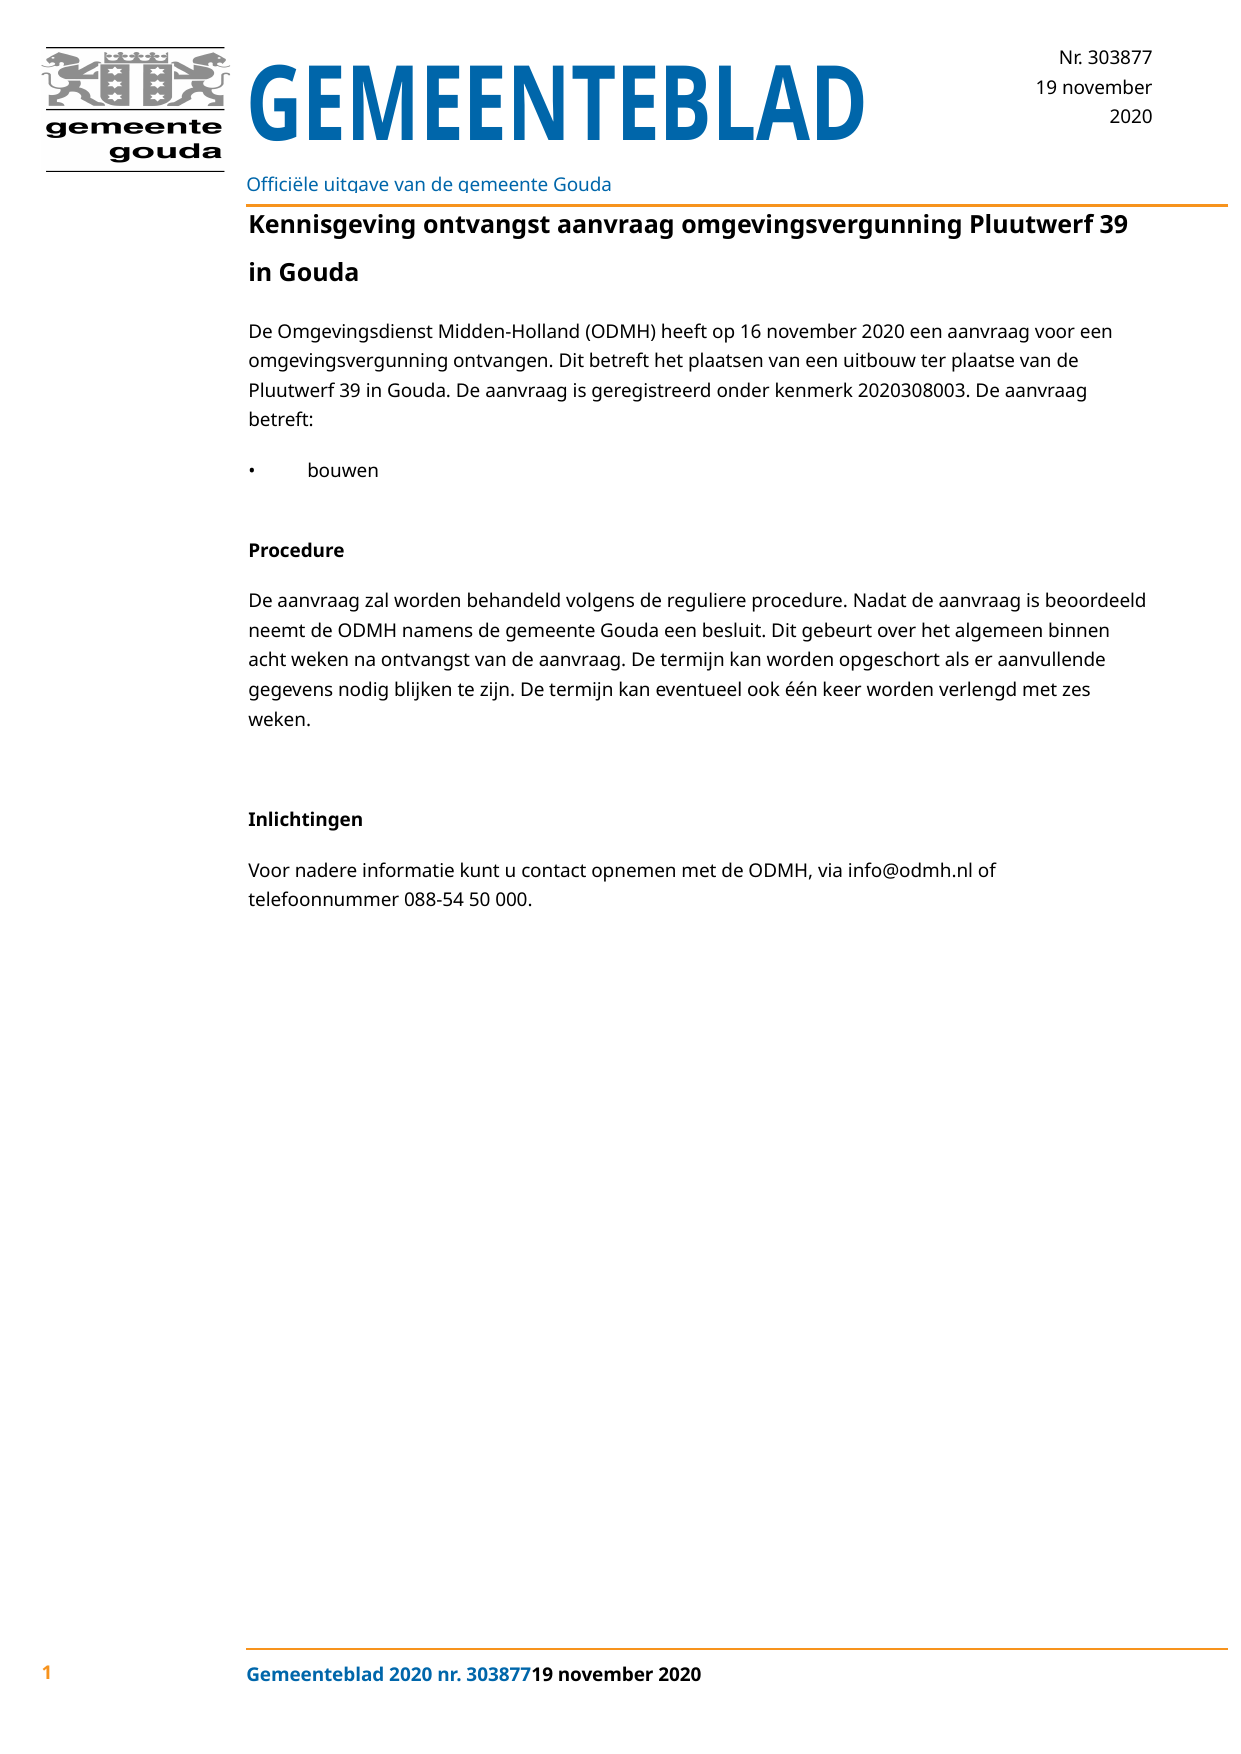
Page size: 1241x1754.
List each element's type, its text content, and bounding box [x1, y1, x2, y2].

list bouwen [248, 457, 1152, 483]
text Voor nadere informatie kunt u contact opnemen met de ODMH, via info@odmh.nl of telefoonnummer 088-54 50 000. [248, 857, 1152, 912]
text Inlichtingen [248, 807, 1152, 832]
text De Omgevingsdienst Midden-Holland (ODMH) heeft op 16 november 2020 een aanvraag voor een omgevingsvergunning ontvangen. Dit betreft het plaatsen van een uitbouw ter plaatse van de Pluutwerf 39 in Gouda. De aanvraag is geregistreerd onder kenmerk 2020308003. De aanvraag betreft: [248, 318, 1152, 432]
text Procedure [248, 537, 1152, 563]
picture [41, 47, 231, 172]
text De aanvraag zal worden behandeld volgens de reguliere procedure. Nadat de aanvraag is beoordeeld neemt de ODMH namens de gemeente Gouda een besluit. Dit gebeurt over het algemeen binnen acht weken na ontvangst van de aanvraag. De termijn kan worden opgeschort als er aanvullende gegevens nodig blijken te zijn. De termijn kan eventueel ook één keer worden verlengd met zes weken. [248, 587, 1152, 732]
text Kennisgeving ontvangst aanvraag omgevingsvergunning Pluutwerf 39 in Gouda [248, 207, 1152, 288]
